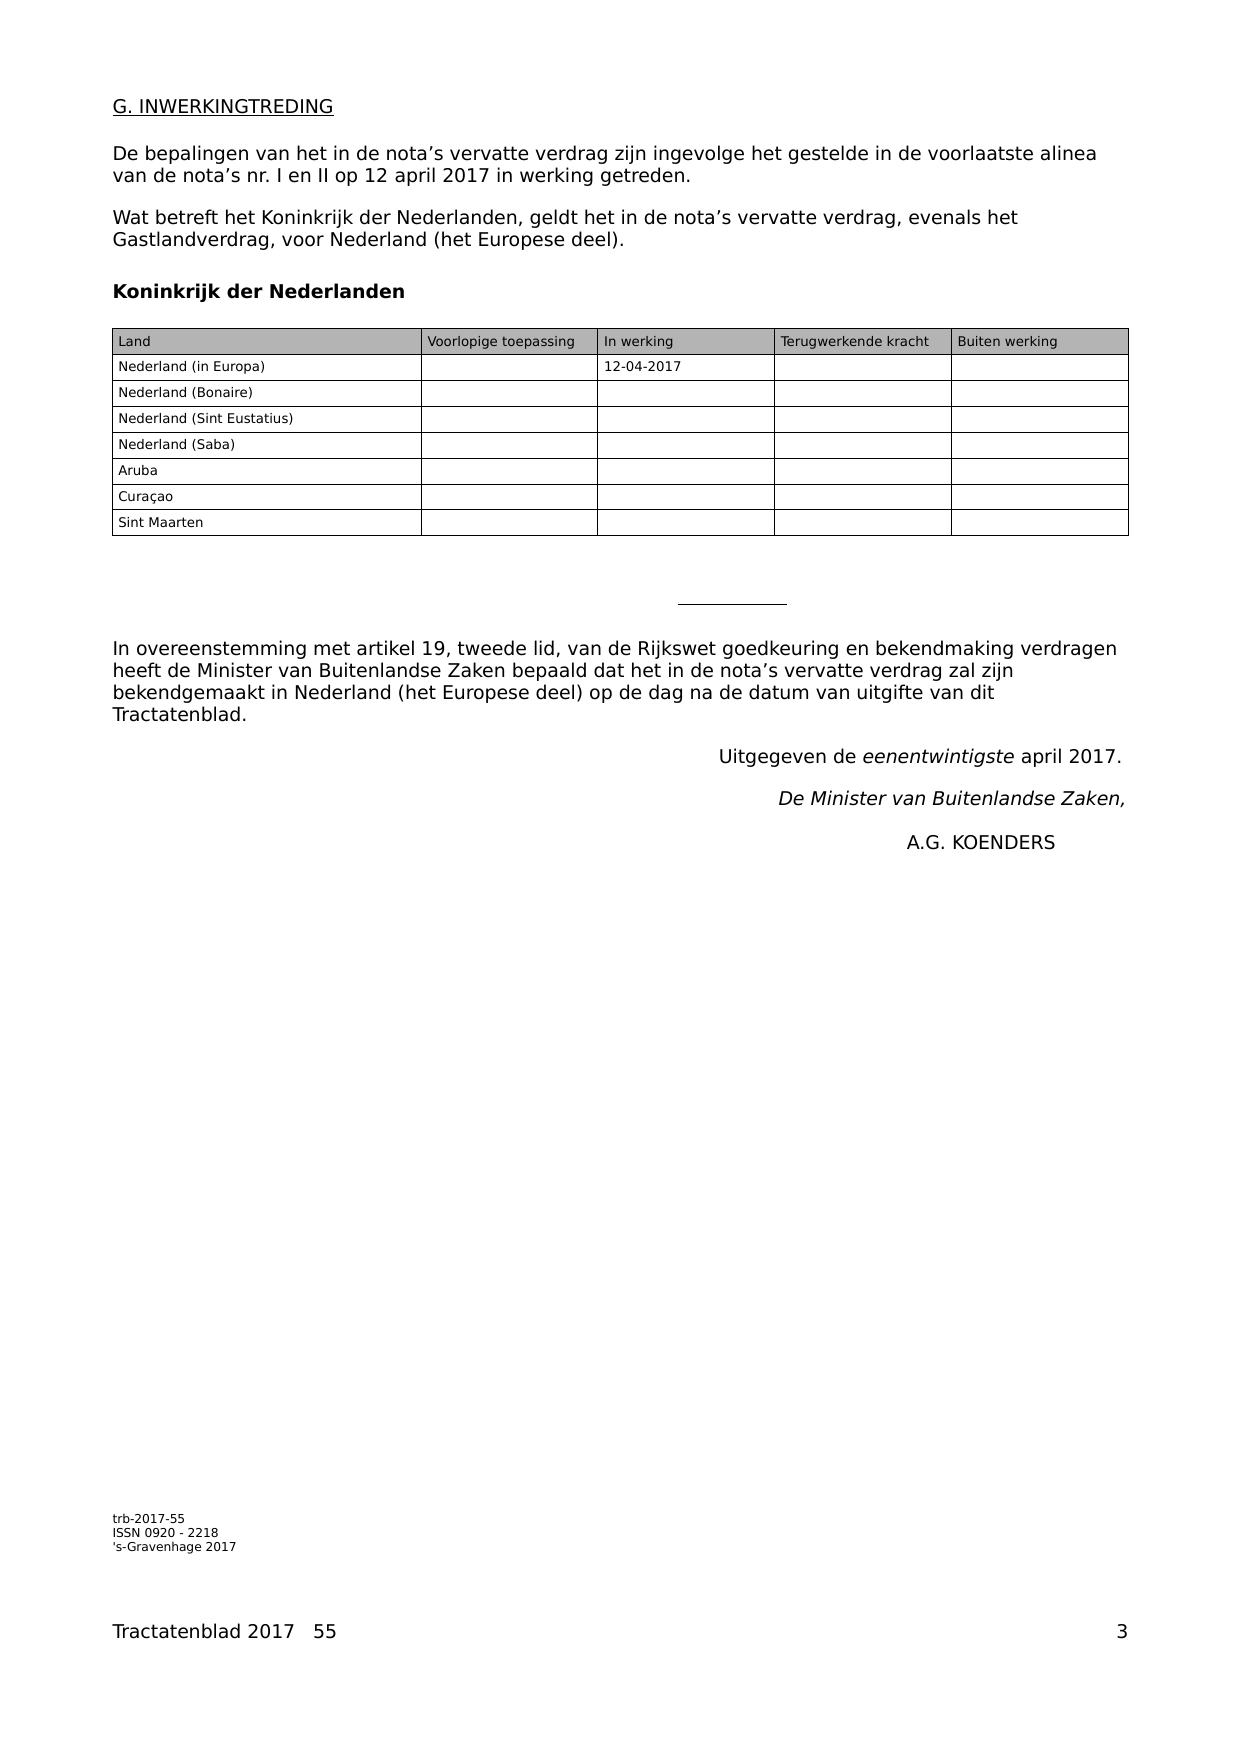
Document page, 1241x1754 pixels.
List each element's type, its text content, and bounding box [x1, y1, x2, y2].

table_cell [952, 381, 1128, 406]
table_cell Nederland (Bonaire) [113, 381, 421, 406]
table_cell [775, 355, 951, 380]
text Uitgegeven de eenentwintigste april 2017. [112, 746, 1128, 768]
table_cell [598, 459, 774, 483]
table_cell Curaçao [113, 485, 421, 509]
table_cell [422, 433, 597, 457]
table_cell [422, 355, 597, 380]
text De Minister van Buitenlandse Zaken, A.G. KOENDERS [112, 788, 1128, 854]
table_cell [598, 485, 774, 509]
table_header In werking [598, 329, 774, 354]
table_header Terugwerkende kracht [775, 329, 951, 354]
table_cell [952, 485, 1128, 509]
text ISSN 0920 - 2218 [112, 1526, 346, 1540]
table_cell [775, 381, 951, 406]
text trb-2017-55 [112, 1512, 346, 1526]
table_cell [775, 433, 951, 457]
table_header Voorlopige toepassing [422, 329, 597, 354]
table_cell [598, 433, 774, 457]
subtitle G. INWERKINGTREDING [112, 96, 1128, 118]
table_cell Sint Maarten [113, 510, 421, 535]
table_cell [775, 459, 951, 483]
table_cell [775, 407, 951, 432]
table_cell [952, 355, 1128, 380]
table_header Buiten werking [952, 329, 1128, 354]
table_cell [952, 510, 1128, 535]
table_cell [422, 459, 597, 483]
table_cell [422, 381, 597, 406]
table_cell [422, 407, 597, 432]
table_cell 12-04-2017 [598, 355, 774, 380]
table_cell Aruba [113, 459, 421, 483]
table_cell [775, 485, 951, 509]
table_cell [598, 510, 774, 535]
table_cell [422, 485, 597, 509]
table_cell Nederland (in Europa) [113, 355, 421, 380]
table_cell [598, 381, 774, 406]
table_cell [952, 459, 1128, 483]
text Wat betreft het Koninkrijk der Nederlanden, geldt het in de nota’s vervatte verdrag, evenals het Gastlandverdrag, voor Nederland (het Europese deel). [112, 207, 1128, 251]
subtitle Koninkrijk der Nederlanden [112, 281, 1128, 303]
text In overeenstemming met artikel 19, tweede lid, van de Rijkswet goedkeuring en bekendmaking verdragen heeft de Minister van Buitenlandse Zaken bepaald dat het in de nota’s vervatte verdrag zal zijn bekendgemaakt in Nederland (het Europese deel) op de dag na de datum van uitgifte van dit Tractatenblad. [112, 638, 1128, 726]
table_cell [598, 407, 774, 432]
table_cell [422, 510, 597, 535]
table_cell [952, 433, 1128, 457]
table_header Land [113, 329, 421, 354]
table_cell Nederland (Saba) [113, 433, 421, 457]
table_cell Nederland (Sint Eustatius) [113, 407, 421, 432]
table_cell [775, 510, 951, 535]
text De bepalingen van het in de nota’s vervatte verdrag zijn ingevolge het gestelde in de voorlaatste alinea van de nota’s nr. I en II op 12 april 2017 in werking getreden. [112, 143, 1128, 187]
table_cell [952, 407, 1128, 432]
text 's-Gravenhage 2017 [112, 1540, 346, 1554]
